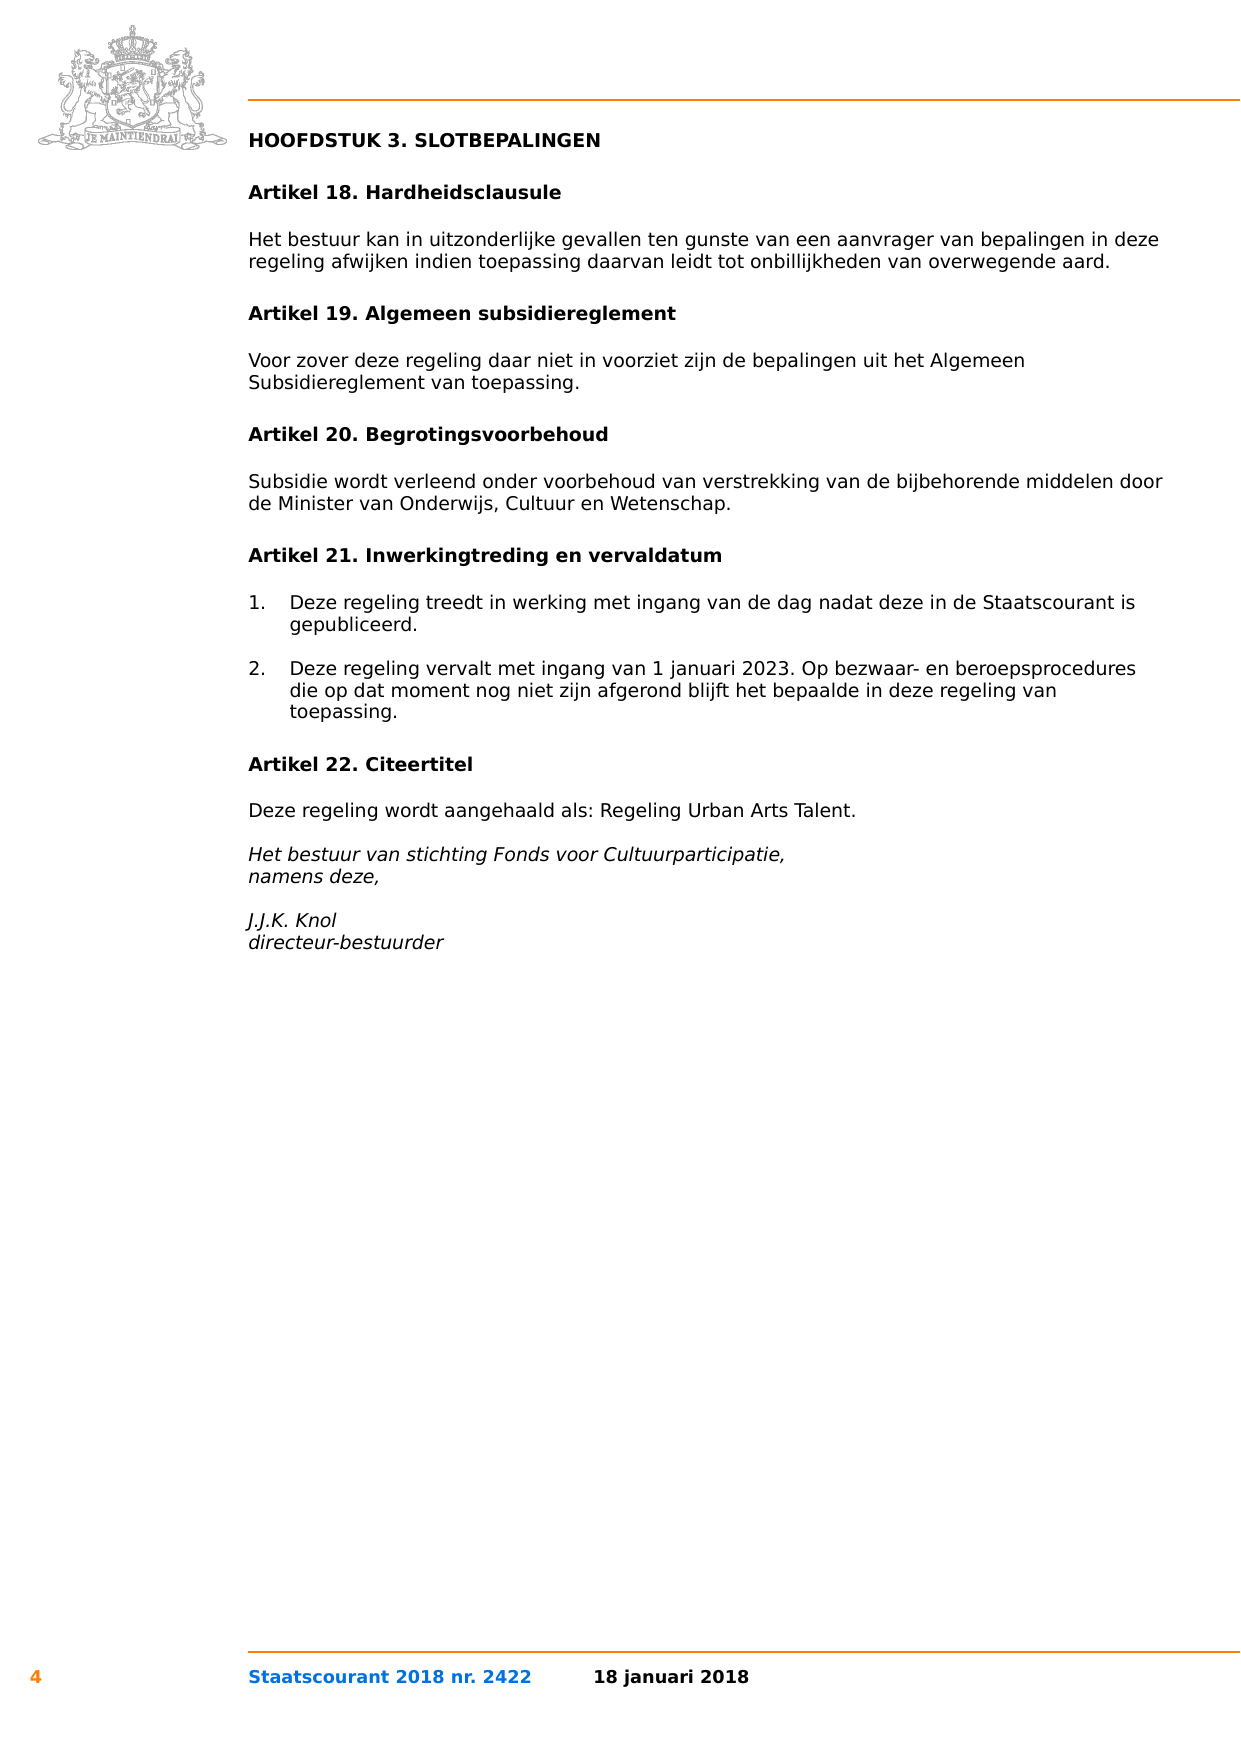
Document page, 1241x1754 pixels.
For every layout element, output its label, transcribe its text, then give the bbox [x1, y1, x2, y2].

text Voor zover deze regeling daar niet in voorziet zijn de bepalingen uit het Algemeen Subsidiereglement van toepassing. [248, 350, 1163, 394]
picture [38, 25, 227, 150]
text Het bestuur kan in uitzonderlijke gevallen ten gunste van een aanvrager van bepalingen in deze regeling afwijken indien toepassing daarvan leidt tot onbillijkheden van overwegende aard. [248, 229, 1163, 273]
text 1. Deze regeling treedt in werking met ingang van de dag nadat deze in de Staatscourant is gepubliceerd. [248, 592, 1163, 636]
subtitle Artikel 21. Inwerkingtreding en vervaldatum [248, 545, 1163, 567]
text Subsidie wordt verleend onder voorbehoud van verstrekking van de bijbehorende middelen door de Minister van Onderwijs, Cultuur en Wetenschap. [248, 471, 1163, 515]
text Het bestuur van stichting Fonds voor Cultuurparticipatie, namens deze, J.J.K. Knol directeur-bestuurder [248, 844, 1163, 954]
subtitle Artikel 22. Citeertitel [248, 753, 1163, 775]
subtitle HOOFDSTUK 3. SLOTBEPALINGEN [248, 130, 1163, 152]
subtitle Artikel 20. Begrotingsvoorbehoud [248, 424, 1163, 446]
text 2. Deze regeling vervalt met ingang van 1 januari 2023. Op bezwaar- en beroepsprocedures die op dat moment nog niet zijn afgerond blijft het bepaalde in deze regeling van toepassing. [248, 657, 1163, 723]
text Deze regeling wordt aangehaald als: Regeling Urban Arts Talent. [248, 800, 1163, 822]
subtitle Artikel 18. Hardheidsclausule [248, 182, 1163, 204]
subtitle Artikel 19. Algemeen subsidiereglement [248, 303, 1163, 325]
